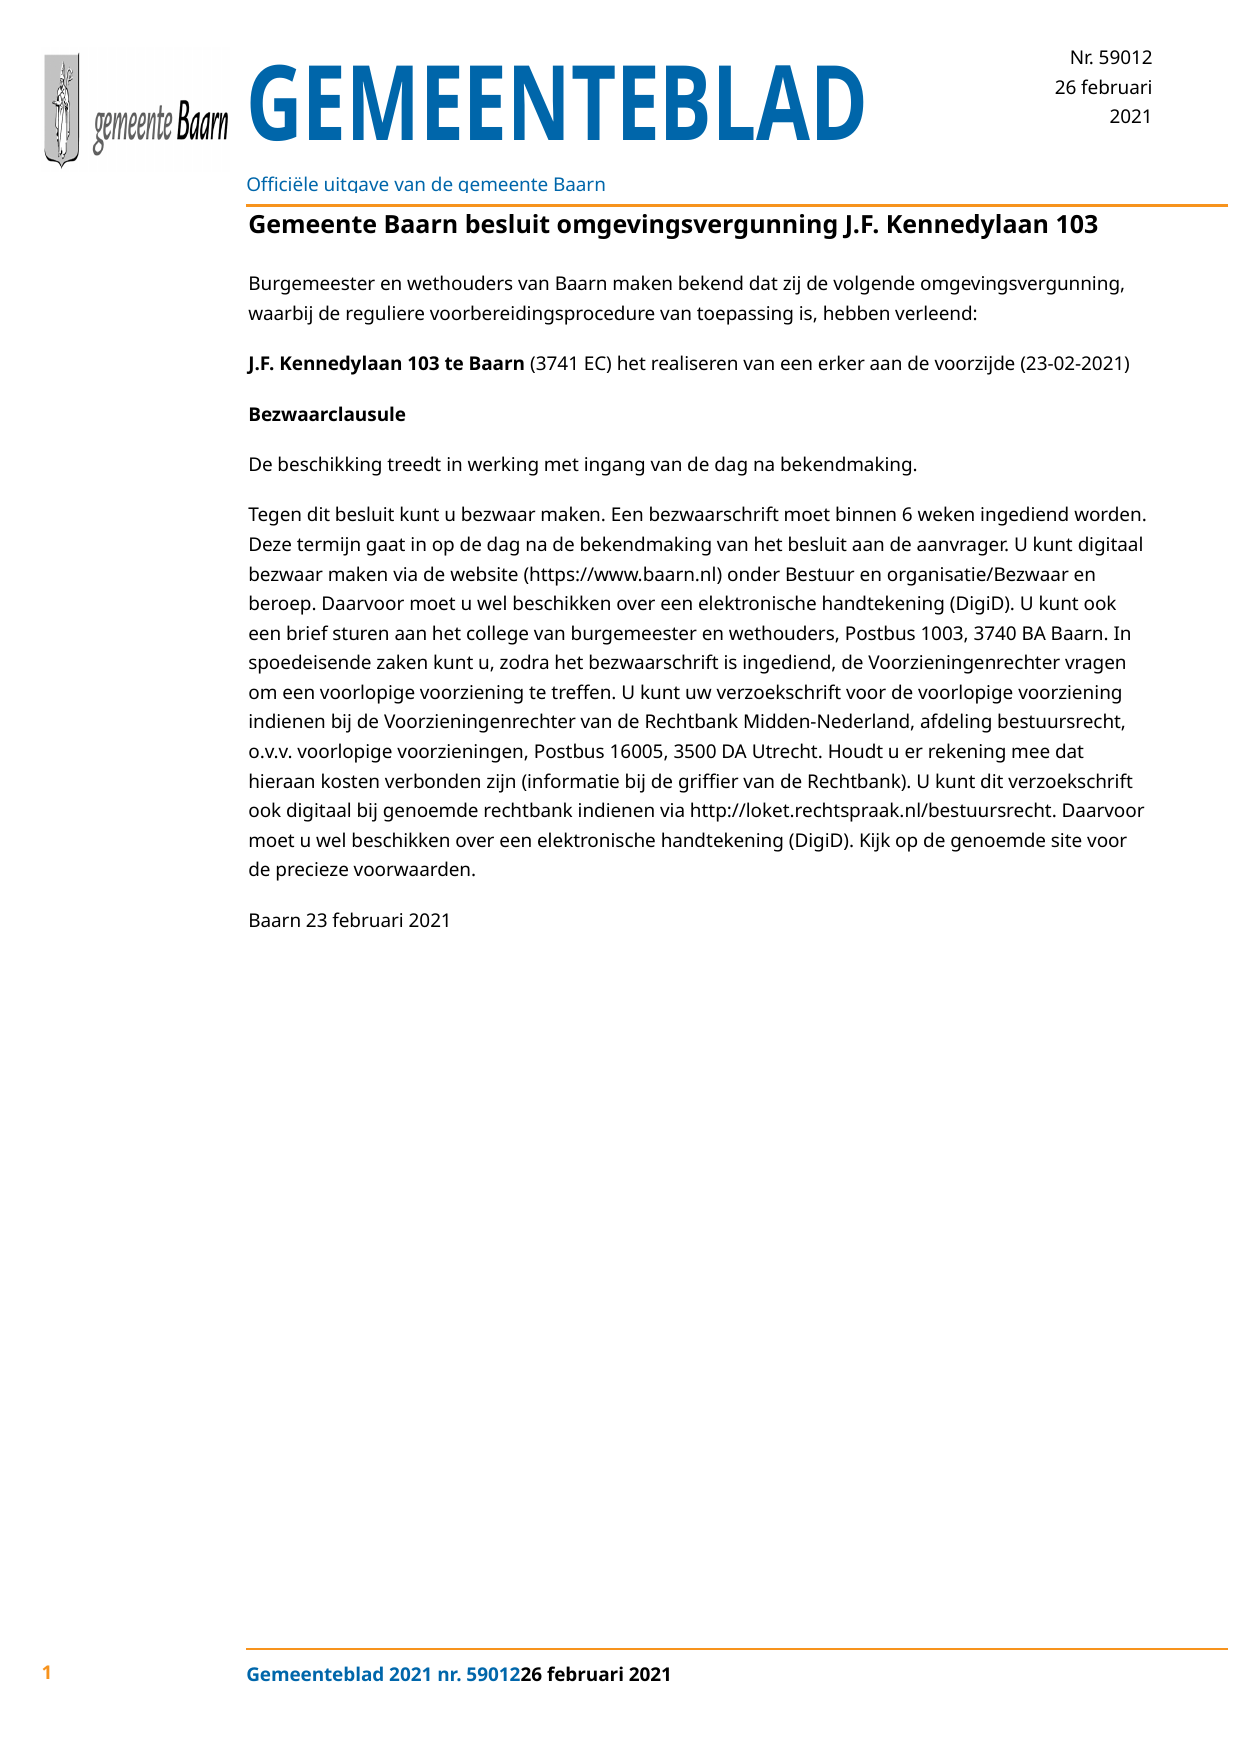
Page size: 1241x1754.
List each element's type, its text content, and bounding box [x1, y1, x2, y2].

text Tegen dit besluit kunt u bezwaar maken. Een bezwaarschrift moet binnen 6 weken ingediend worden. Deze termijn gaat in op de dag na de bekendmaking van het besluit aan de aanvrager. U kunt digitaal bezwaar maken via de website (https://www.baarn.nl) onder Bestuur en organisatie/Bezwaar en beroep. Daarvoor moet u wel beschikken over een elektronische handtekening (DigiD). U kunt ook een brief sturen aan het college van burgemeester en wethouders, Postbus 1003, 3740 BA Baarn. In spoedeisende zaken kunt u, zodra het bezwaarschrift is ingediend, de Voorzieningenrechter vragen om een voorlopige voorziening te treffen. U kunt uw verzoekschrift voor de voorlopige voorziening indienen bij de Voorzieningenrechter van de Rechtbank Midden-Nederland, afdeling bestuursrecht, o.v.v. voorlopige voorzieningen, Postbus 16005, 3500 DA Utrecht. Houdt u er rekening mee dat hieraan kosten verbonden zijn (informatie bij de griffier van de Rechtbank). U kunt dit verzoekschrift ook digitaal bij genoemde rechtbank indienen via http://loket.rechtspraak.nl/bestuursrecht. Daarvoor moet u wel beschikken over een elektronische handtekening (DigiD). Kijk op de genoemde site voor de precieze voorwaarden. [248, 502, 1152, 882]
text Baarn 23 februari 2021 [248, 907, 1152, 933]
picture [41, 47, 231, 172]
text J.F. Kennedylaan 103 te Baarn (3741 EC) het realiseren van een erker aan de voorzijde (23-02-2021) [248, 350, 1152, 376]
text De beschikking treedt in werking met ingang van de dag na bekendmaking. [248, 451, 1152, 477]
text Gemeente Baarn besluit omgevingsvergunning J.F. Kennedylaan 103 [248, 207, 1152, 241]
text Bezwaarclausule [248, 401, 1152, 426]
text Burgemeester en wethouders van Baarn maken bekend dat zij de volgende omgevingsvergunning, waarbij de reguliere voorbereidingsprocedure van toepassing is, hebben verleend: [248, 270, 1152, 326]
